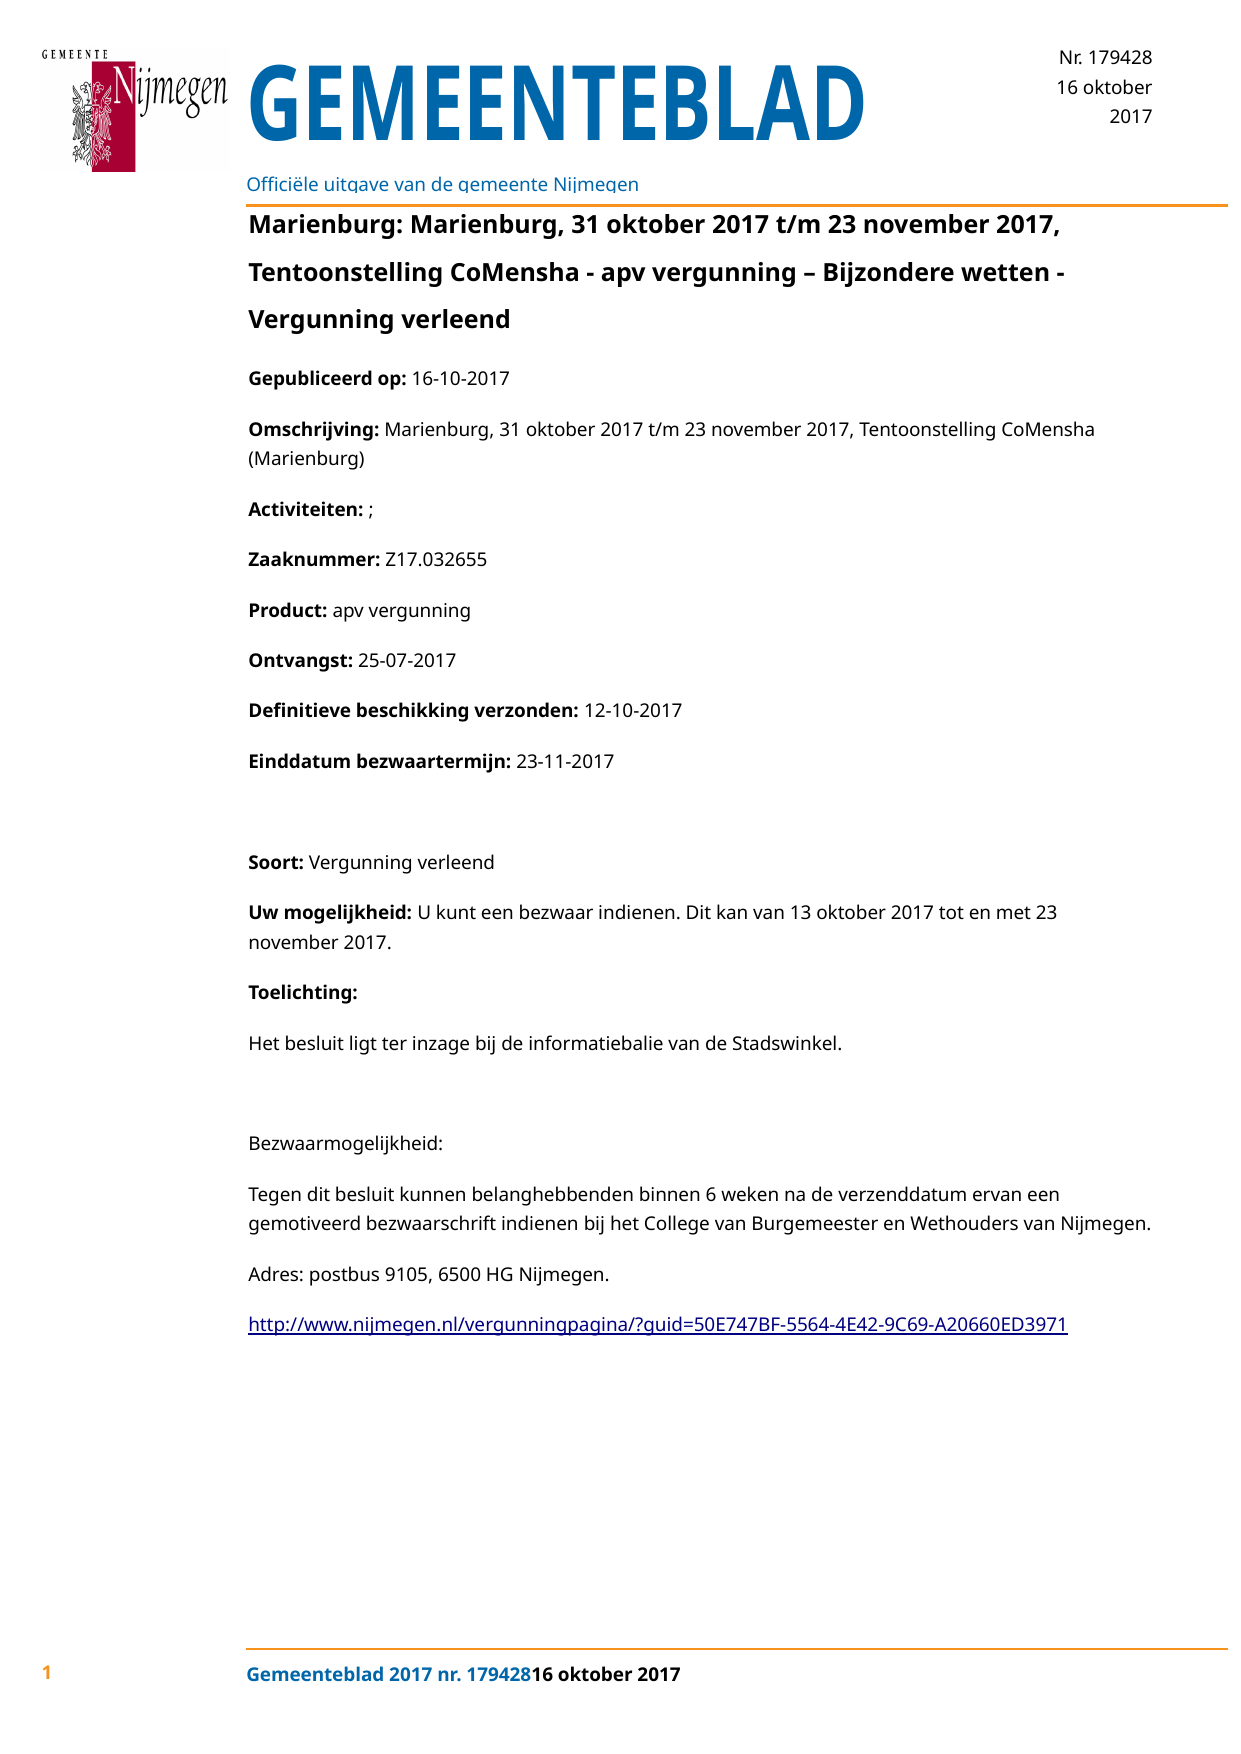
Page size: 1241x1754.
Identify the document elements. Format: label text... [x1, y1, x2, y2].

picture [41, 47, 231, 172]
text Einddatum bezwaartermijn: 23-11-2017 [248, 748, 1152, 774]
text Uw mogelijkheid: U kunt een bezwaar indienen. Dit kan van 13 oktober 2017 tot en met 23 november 2017. [248, 899, 1152, 954]
text Zaaknummer: Z17.032655 [248, 546, 1152, 572]
text Gepubliceerd op: 16-10-2017 [248, 366, 1152, 391]
text Toelichting: [248, 979, 1152, 1005]
text Bezwaarmogelijkheid: [248, 1131, 1152, 1156]
text Omschrijving: Marienburg, 31 oktober 2017 t/m 23 november 2017, Tentoonstelling CoMensha (Marienburg) [248, 416, 1152, 471]
text Adres: postbus 9105, 6500 HG Nijmegen. [248, 1261, 1152, 1287]
text Activiteiten: ; [248, 496, 1152, 522]
text Soort: Vergunning verleend [248, 849, 1152, 874]
text http://www.nijmegen.nl/vergunningpagina/?guid=50E747BF-5564-4E42-9C69-A20660ED3971 [248, 1311, 1152, 1337]
text Ontvangst: 25-07-2017 [248, 647, 1152, 673]
text Het besluit ligt ter inzage bij de informatiebalie van de Stadswinkel. [248, 1030, 1152, 1055]
text Marienburg: Marienburg, 31 oktober 2017 t/m 23 november 2017, Tentoonstelling CoMensha - apv vergunning – Bijzondere wetten - Vergunning verleend [248, 207, 1152, 336]
text Product: apv vergunning [248, 597, 1152, 622]
text Definitieve beschikking verzonden: 12-10-2017 [248, 698, 1152, 723]
text Tegen dit besluit kunnen belanghebbenden binnen 6 weken na de verzenddatum ervan een gemotiveerd bezwaarschrift indienen bij het College van Burgemeester en Wethouders van Nijmegen. [248, 1181, 1152, 1236]
